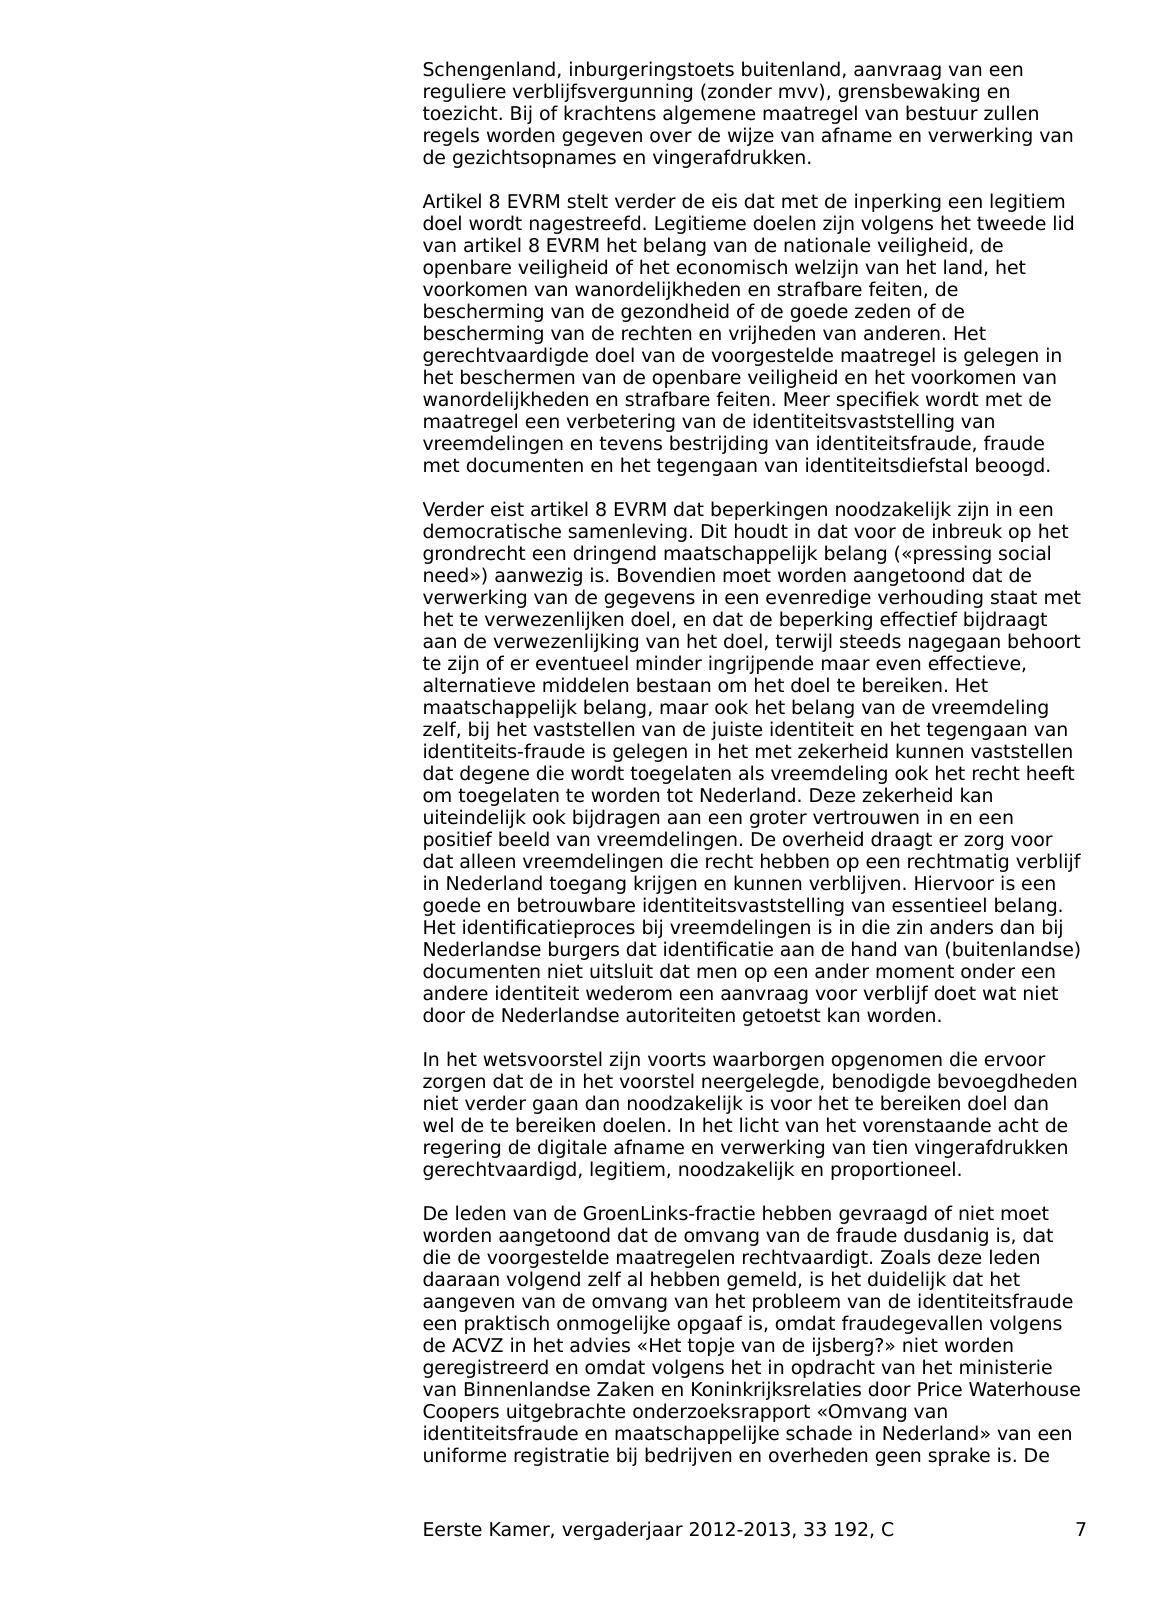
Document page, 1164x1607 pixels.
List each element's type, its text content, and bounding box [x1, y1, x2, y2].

text De leden van de GroenLinks-fractie hebben gevraagd of niet moet worden aangetoond dat de omvang van de fraude dusdanig is, dat die de voorgestelde maatregelen rechtvaardigt. Zoals deze leden daaraan volgend zelf al hebben gemeld, is het duidelijk dat het aangeven van de omvang van het probleem van de identiteitsfraude een praktisch onmogelijke opgaaf is, omdat fraudegevallen volgens de ACVZ in het advies «Het topje van de ijsberg?» niet worden geregistreerd en omdat volgens het in opdracht van het ministerie van Binnenlandse Zaken en Koninkrijksrelaties door Price Waterhouse Coopers uitgebrachte onderzoeksrapport «Omvang van identiteitsfraude en maatschappelijke schade in Nederland» van een uniforme registratie bij bedrijven en overheden geen sprake is. De [422, 1203, 1087, 1467]
text In het wetsvoorstel zijn voorts waarborgen opgenomen die ervoor zorgen dat de in het voorstel neergelegde, benodigde bevoegdheden niet verder gaan dan noodzakelijk is voor het te bereiken doel dan wel de te bereiken doelen. In het licht van het vorenstaande acht de regering de digitale afname en verwerking van tien vingerafdrukken gerechtvaardigd, legitiem, noodzakelijk en proportioneel. [422, 1049, 1087, 1181]
text Verder eist artikel 8 EVRM dat beperkingen noodzakelijk zijn in een democratische samenleving. Dit houdt in dat voor de inbreuk op het grondrecht een dringend maatschappelijk belang («pressing social need») aanwezig is. Bovendien moet worden aangetoond dat de verwerking van de gegevens in een evenredige verhouding staat met het te verwezenlijken doel, en dat de beperking effectief bijdraagt aan de verwezenlijking van het doel, terwijl steeds nagegaan behoort te zijn of er eventueel minder ingrijpende maar even effectieve, alternatieve middelen bestaan om het doel te bereiken. Het maatschappelijk belang, maar ook het belang van de vreemdeling zelf, bij het vaststellen van de juiste identiteit en het tegengaan van identiteits-fraude is gelegen in het met zekerheid kunnen vaststellen dat degene die wordt toegelaten als vreemdeling ook het recht heeft om toegelaten te worden tot Nederland. Deze zekerheid kan uiteindelijk ook bijdragen aan een groter vertrouwen in en een positief beeld van vreemdelingen. De overheid draagt er zorg voor dat alleen vreemdelingen die recht hebben op een rechtmatig verblijf in Nederland toegang krijgen en kunnen verblijven. Hiervoor is een goede en betrouwbare identiteitsvaststelling van essentieel belang. Het identificatieproces bij vreemdelingen is in die zin anders dan bij Nederlandse burgers dat identificatie aan de hand van (buitenlandse) documenten niet uitsluit dat men op een ander moment onder een andere identiteit wederom een aanvraag voor verblijf doet wat niet door de Nederlandse autoriteiten getoetst kan worden. [422, 499, 1087, 1027]
text Artikel 8 EVRM stelt verder de eis dat met de inperking een legitiem doel wordt nagestreefd. Legitieme doelen zijn volgens het tweede lid van artikel 8 EVRM het belang van de nationale veiligheid, de openbare veiligheid of het economisch welzijn van het land, het voorkomen van wanordelijkheden en strafbare feiten, de bescherming van de gezondheid of de goede zeden of de bescherming van de rechten en vrijheden van anderen. Het gerechtvaardigde doel van de voorgestelde maatregel is gelegen in het beschermen van de openbare veiligheid en het voorkomen van wanordelijkheden en strafbare feiten. Meer specifiek wordt met de maatregel een verbetering van de identiteitsvaststelling van vreemdelingen en tevens bestrijding van identiteitsfraude, fraude met documenten en het tegengaan van identiteitsdiefstal beoogd. [422, 191, 1087, 477]
text Schengenland, inburgeringstoets buitenland, aanvraag van een reguliere verblijfsvergunning (zonder mvv), grensbewaking en toezicht. Bij of krachtens algemene maatregel van bestuur zullen regels worden gegeven over de wijze van afname en verwerking van de gezichtsopnames en vingerafdrukken. [422, 59, 1087, 169]
